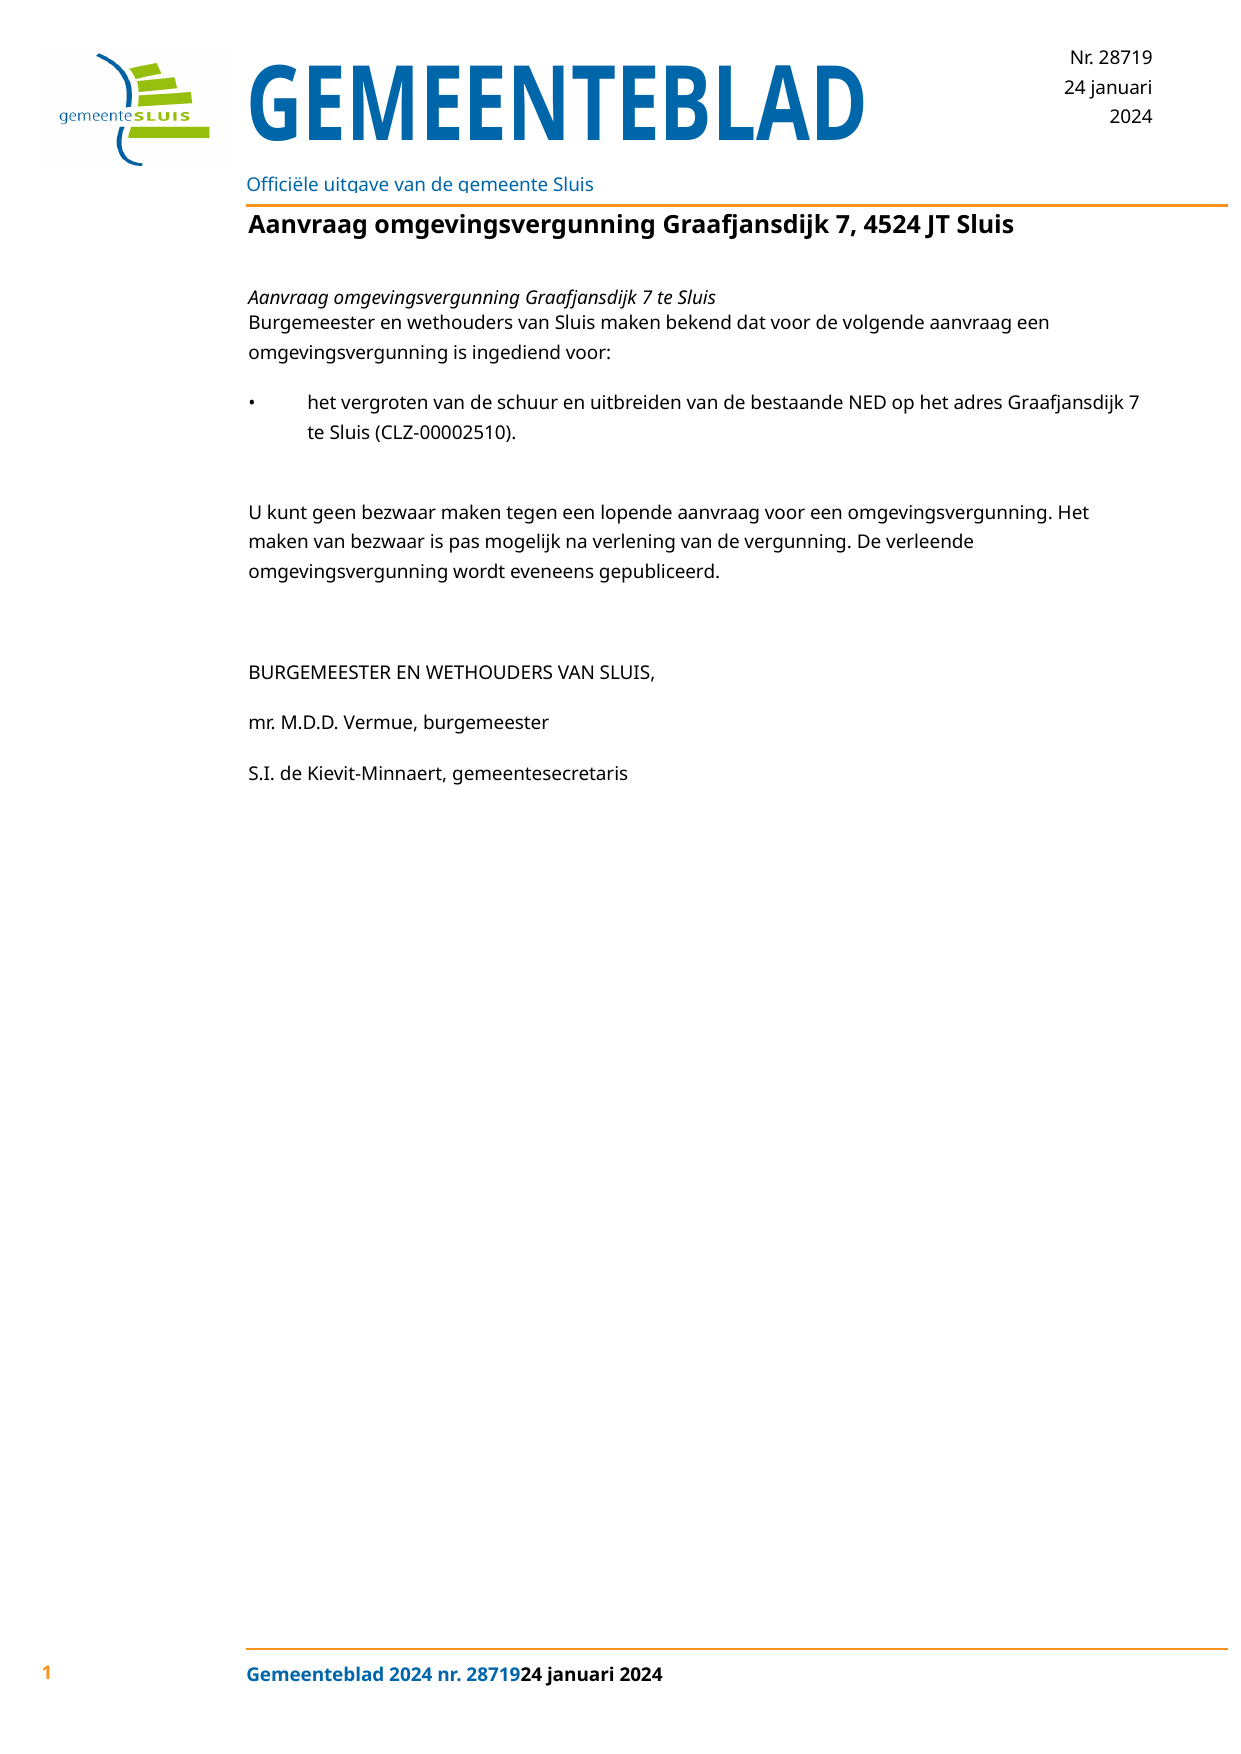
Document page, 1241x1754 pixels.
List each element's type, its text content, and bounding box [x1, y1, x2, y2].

text S.I. de Kievit-Minnaert, gemeentesecretaris [248, 760, 1152, 786]
text BURGEMEESTER EN WETHOUDERS VAN SLUIS, [248, 659, 1152, 685]
text mr. M.D.D. Vermue, burgemeester [248, 709, 1152, 735]
picture [41, 47, 231, 172]
text Burgemeester en wethouders van Sluis maken bekend dat voor de volgende aanvraag een omgevingsvergunning is ingediend voor: [248, 309, 1152, 365]
text U kunt geen bezwaar maken tegen een lopende aanvraag voor een omgevingsvergunning. Het maken van bezwaar is pas mogelijk na verlening van de vergunning. De verleende omgevingsvergunning wordt eveneens gepubliceerd. [248, 499, 1152, 584]
text Aanvraag omgevingsvergunning Graafjansdijk 7, 4524 JT Sluis [248, 207, 1152, 241]
text Aanvraag omgevingsvergunning Graafjansdijk 7 te Sluis [248, 284, 1152, 309]
list het vergroten van de schuur en uitbreiden van de bestaande NED op het adres Graafjansdijk 7 te Sluis (CLZ-00002510). [248, 389, 1152, 445]
